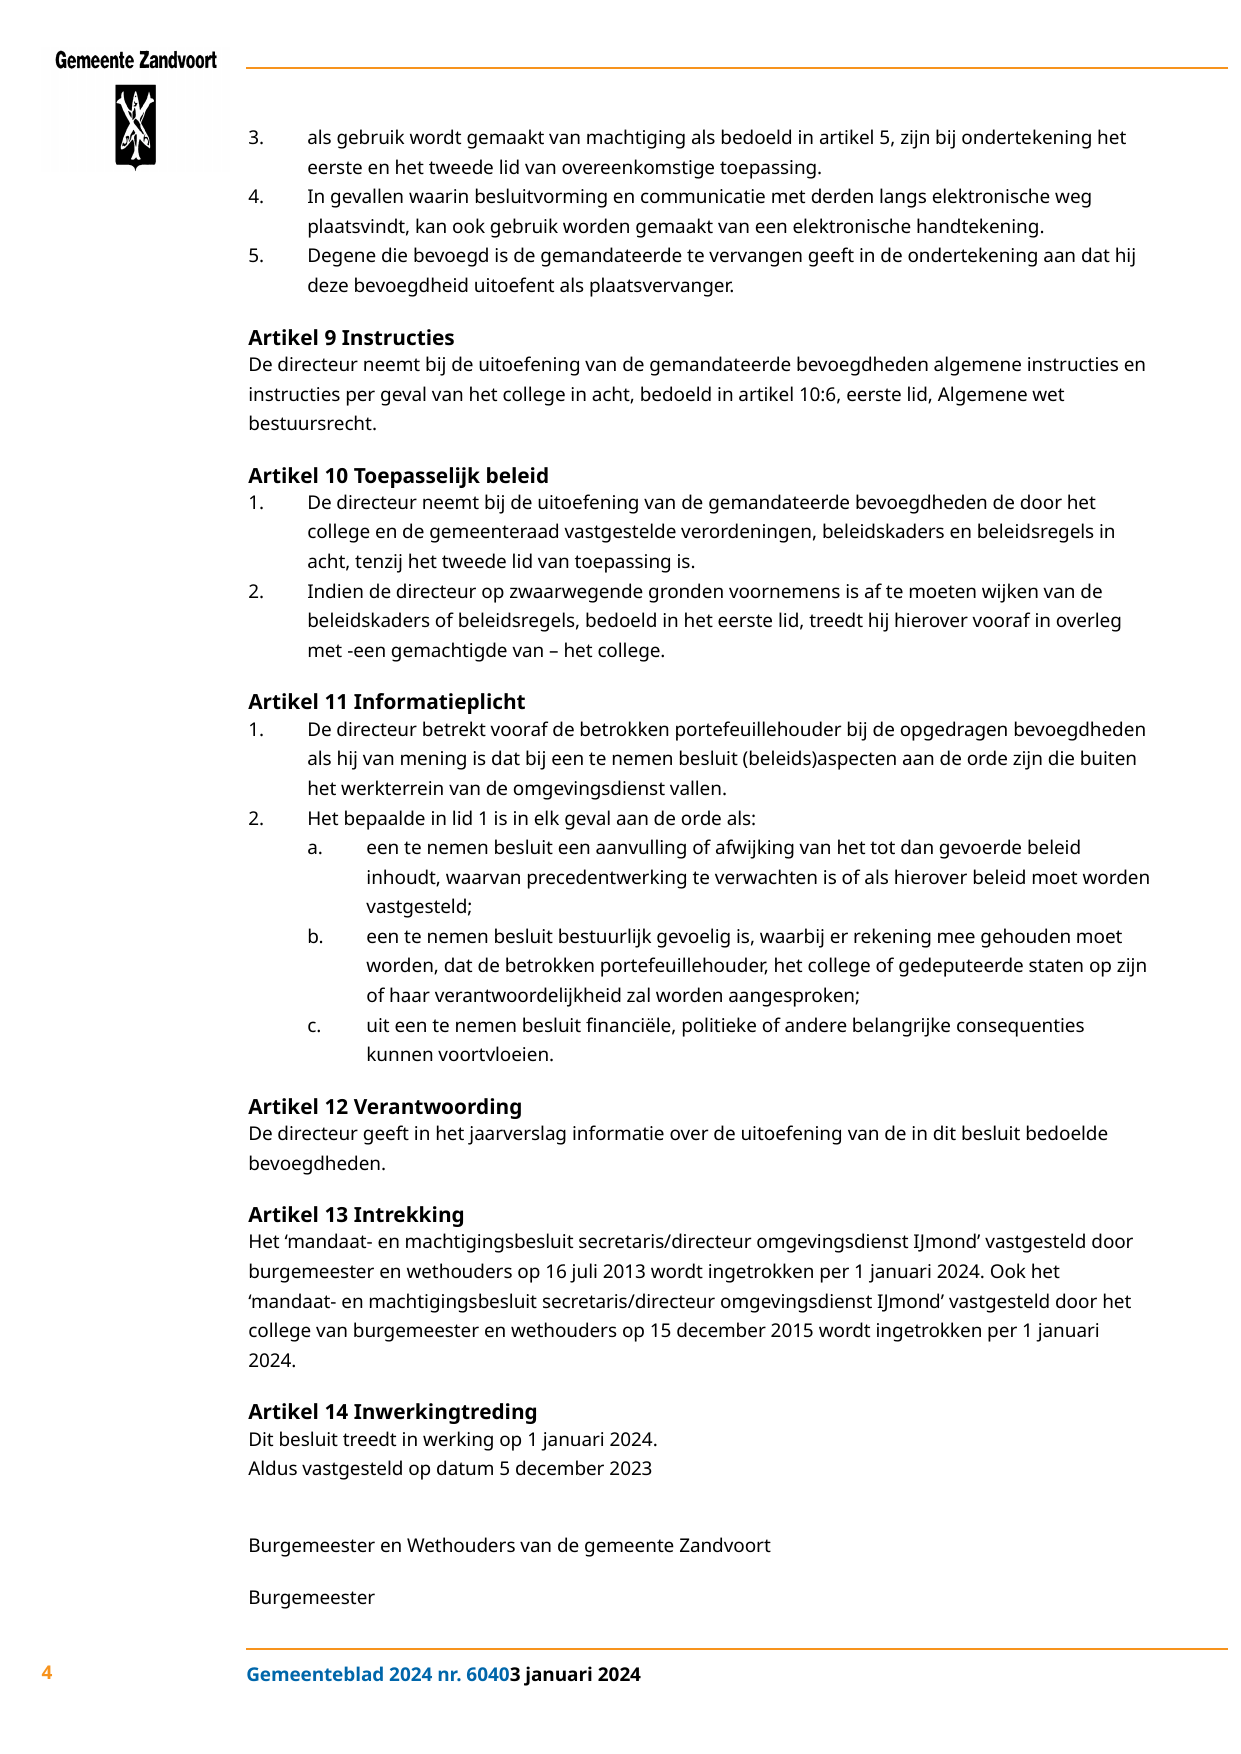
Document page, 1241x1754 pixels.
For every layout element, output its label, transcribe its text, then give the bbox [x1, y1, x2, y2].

text Artikel 12 Verantwoording [248, 1092, 1152, 1120]
text Burgemeester en Wethouders van de gemeente Zandvoort [248, 1533, 1152, 1558]
list Degene die bevoegd is de gemandateerde te vervangen geeft in de ondertekening aan dat hij deze bevoegdheid uitoefent als plaatsvervanger. [248, 243, 1152, 298]
text Artikel 14 Inwerkingtreding [248, 1397, 1152, 1426]
list als gebruik wordt gemaakt van machtiging als bedoeld in artikel 5, zijn bij ondertekening het eerste en het tweede lid van overeenkomstige toepassing. [248, 124, 1152, 180]
list Indien de directeur op zwaarwegende gronden voornemens is af te moeten wijken van de beleidskaders of beleidsregels, bedoeld in het eerste lid, treedt hij hierover vooraf in overleg met -een gemachtigde van – het college. [248, 578, 1152, 663]
text De directeur neemt bij de uitoefening van de gemandateerde bevoegdheden algemene instructies en instructies per geval van het college in acht, bedoeld in artikel 10:6, eerste lid, Algemene wet bestuursrecht. [248, 351, 1152, 436]
list uit een te nemen besluit financiële, politieke of andere belangrijke consequenties kunnen voortvloeien. [307, 1012, 1152, 1067]
text Dit besluit treedt in werking op 1 januari 2024. [248, 1426, 1152, 1452]
text De directeur geeft in het jaarverslag informatie over de uitoefening van de in dit besluit bedoelde bevoegdheden. [248, 1120, 1152, 1176]
text Het ‘mandaat- en machtigingsbesluit secretaris/directeur omgevingsdienst IJmond’ vastgesteld door burgemeester en wethouders op 16 juli 2013 wordt ingetrokken per 1 januari 2024. Ook het ‘mandaat- en machtigingsbesluit secretaris/directeur omgevingsdienst IJmond’ vastgesteld door het college van burgemeester en wethouders op 15 december 2015 wordt ingetrokken per 1 januari 2024. [248, 1229, 1152, 1373]
picture [41, 47, 231, 172]
list De directeur betrekt vooraf de betrokken portefeuillehouder bij de opgedragen bevoegdheden als hij van mening is dat bij een te nemen besluit (beleids)aspecten aan de orde zijn die buiten het werkterrein van de omgevingsdienst vallen. [248, 716, 1152, 801]
list De directeur neemt bij de uitoefening van de gemandateerde bevoegdheden de door het college en de gemeenteraad vastgestelde verordeningen, beleidskaders en beleidsregels in acht, tenzij het tweede lid van toepassing is. [248, 489, 1152, 574]
text Artikel 11 Informatieplicht [248, 687, 1152, 716]
text Aldus vastgesteld op datum 5 december 2023 [248, 1455, 1152, 1481]
list een te nemen besluit een aanvulling of afwijking van het tot dan gevoerde beleid inhoudt, waarvan precedentwerking te verwachten is of als hierover beleid moet worden vastgesteld; [307, 834, 1152, 919]
text Artikel 9 Instructies [248, 323, 1152, 351]
text Artikel 10 Toepasselijk beleid [248, 461, 1152, 489]
list In gevallen waarin besluitvorming en communicatie met derden langs elektronische weg plaatsvindt, kan ook gebruik worden gemaakt van een elektronische handtekening. [248, 183, 1152, 239]
list Het bepaalde in lid 1 is in elk geval aan de orde als: [248, 805, 1152, 830]
text Artikel 13 Intrekking [248, 1200, 1152, 1229]
text Burgemeester [248, 1584, 1152, 1610]
list een te nemen besluit bestuurlijk gevoelig is, waarbij er rekening mee gehouden moet worden, dat de betrokken portefeuillehouder, het college of gedeputeerde staten op zijn of haar verantwoordelijkheid zal worden aangesproken; [307, 923, 1152, 1008]
